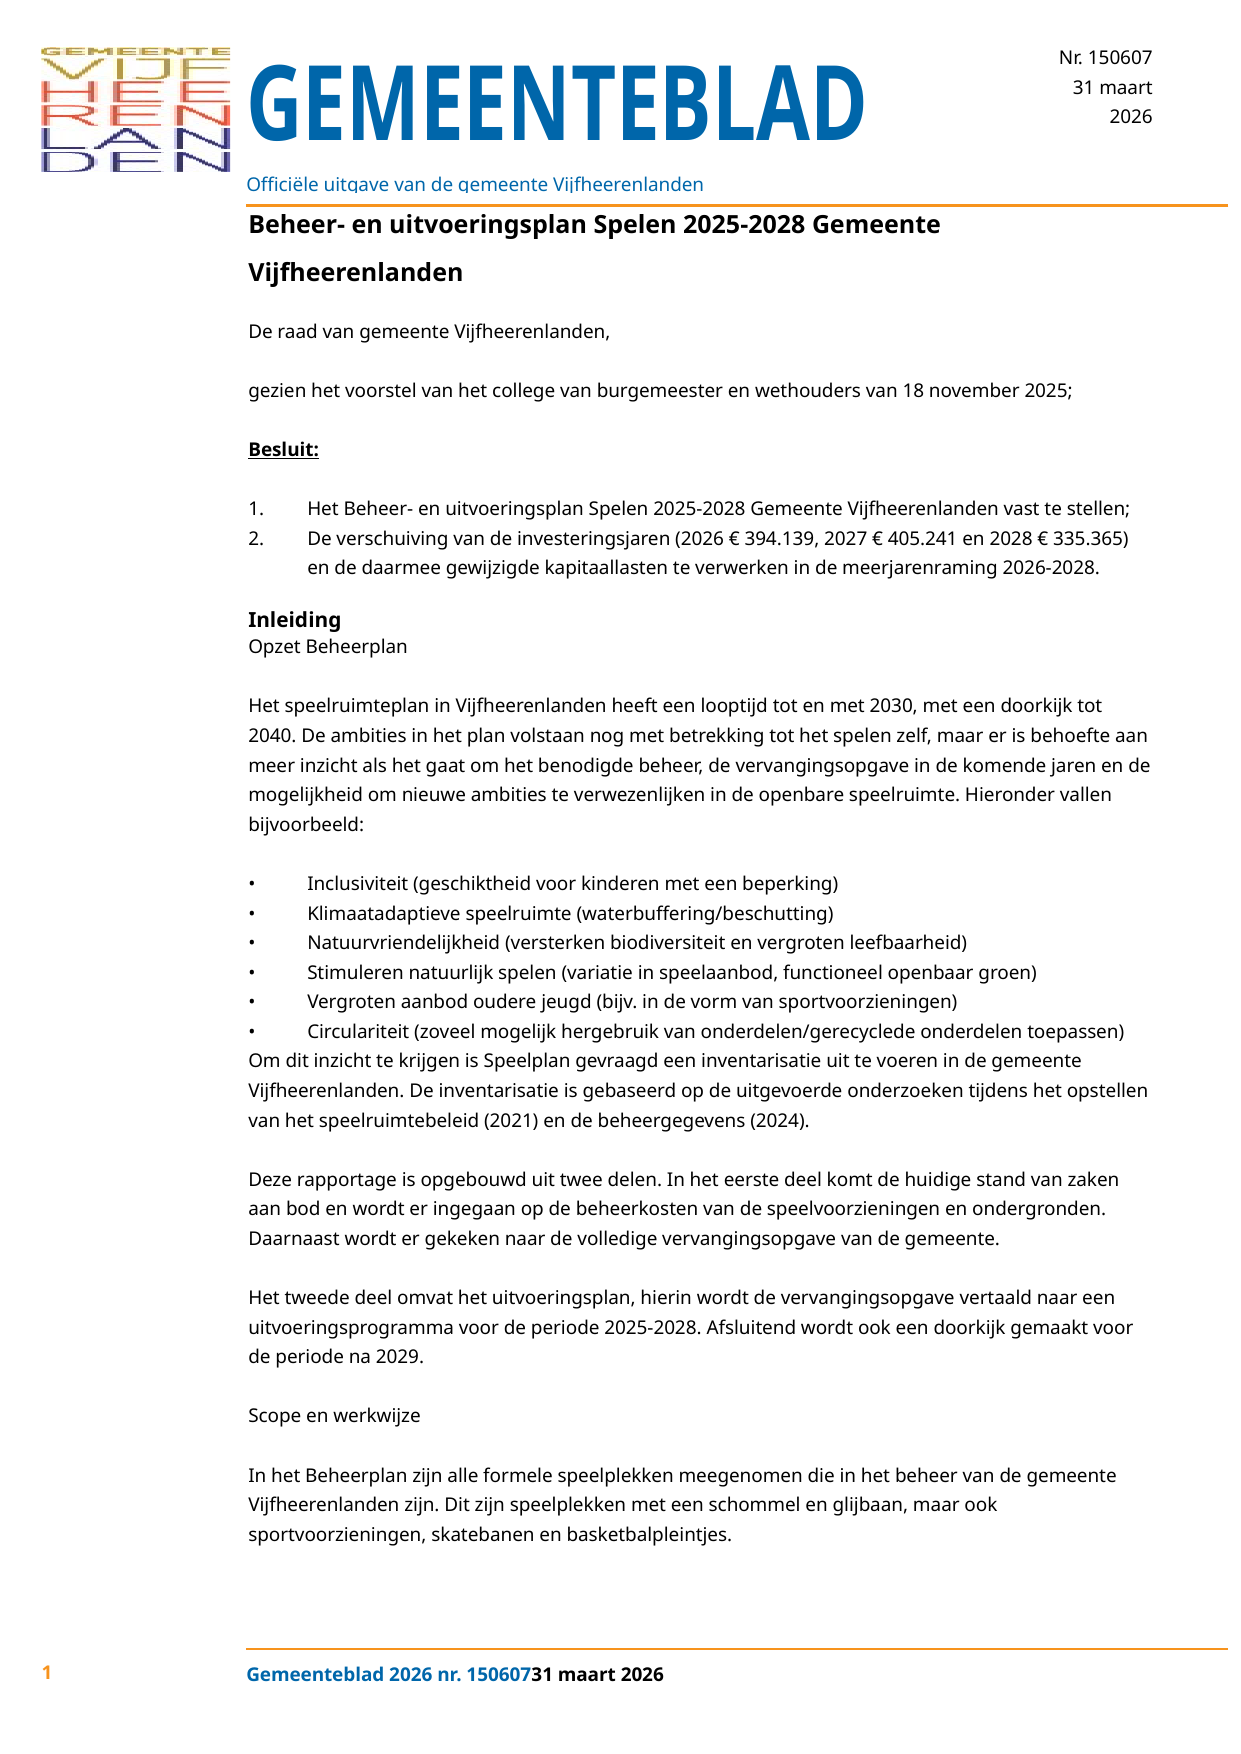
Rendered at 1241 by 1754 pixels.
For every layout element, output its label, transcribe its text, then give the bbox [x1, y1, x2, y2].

text Deze rapportage is opgebouwd uit twee delen. In het eerste deel komt de huidige stand van zaken aan bod en wordt er ingegaan op de beheerkosten van de speelvoorzieningen en ondergronden. Daarnaast wordt er gekeken naar de volledige vervangingsopgave van de gemeente. [248, 1166, 1152, 1251]
text Opzet Beheerplan [248, 633, 1152, 659]
list Circulariteit (zoveel mogelijk hergebruik van onderdelen/gerecyclede onderdelen toepassen) [248, 1018, 1152, 1044]
text Het tweede deel omvat het uitvoeringsplan, hierin wordt de vervangingsopgave vertaald naar een uitvoeringsprogramma voor de periode 2025-2028. Afsluitend wordt ook een doorkijk gemaakt voor de periode na 2029. [248, 1284, 1152, 1369]
text In het Beheerplan zijn alle formele speelplekken meegenomen die in het beheer van de gemeente Vijfheerenlanden zijn. Dit zijn speelplekken met een schommel en glijbaan, maar ook sportvoorzieningen, skatebanen en basketbalpleintjes. [248, 1462, 1152, 1547]
text Beheer- en uitvoeringsplan Spelen 2025-2028 Gemeente Vijfheerenlanden [248, 207, 1152, 288]
text Scope en werkwijze [248, 1403, 1152, 1428]
text gezien het voorstel van het college van burgemeester en wethouders van 18 november 2025; [248, 377, 1152, 403]
picture [41, 47, 231, 172]
list Natuurvriendelijkheid (versterken biodiversiteit en vergroten leefbaarheid) [248, 929, 1152, 955]
list Stimuleren natuurlijk spelen (variatie in speelaanbod, functioneel openbaar groen) [248, 959, 1152, 984]
text Inleiding [248, 605, 1152, 633]
text Besluit: [248, 436, 1152, 462]
list De verschuiving van de investeringsjaren (2026 € 394.139, 2027 € 405.241 en 2028 € 335.365) en de daarmee gewijzigde kapitaallasten te verwerken in de meerjarenraming 2026-2028. [248, 525, 1152, 580]
text De raad van gemeente Vijfheerenlanden, [248, 318, 1152, 344]
text Het speelruimteplan in Vijfheerenlanden heeft een looptijd tot en met 2030, met een doorkijk tot 2040. De ambities in het plan volstaan nog met betrekking tot het spelen zelf, maar er is behoefte aan meer inzicht als het gaat om het benodigde beheer, de vervangingsopgave in de komende jaren en de mogelijkheid om nieuwe ambities te verwezenlijken in de openbare speelruimte. Hieronder vallen bijvoorbeeld: [248, 693, 1152, 837]
list Inclusiviteit (geschiktheid voor kinderen met een beperking) [248, 870, 1152, 896]
list Vergroten aanbod oudere jeugd (bijv. in de vorm van sportvoorzieningen) [248, 988, 1152, 1014]
list Klimaatadaptieve speelruimte (waterbuffering/beschutting) [248, 900, 1152, 925]
text Om dit inzicht te krijgen is Speelplan gevraagd een inventarisatie uit te voeren in de gemeente Vijfheerenlanden. De inventarisatie is gebaseerd op de uitgevoerde onderzoeken tijdens het opstellen van het speelruimtebeleid (2021) en de beheergegevens (2024). [248, 1048, 1152, 1132]
list Het Beheer- en uitvoeringsplan Spelen 2025-2028 Gemeente Vijfheerenlanden vast te stellen; [248, 495, 1152, 521]
